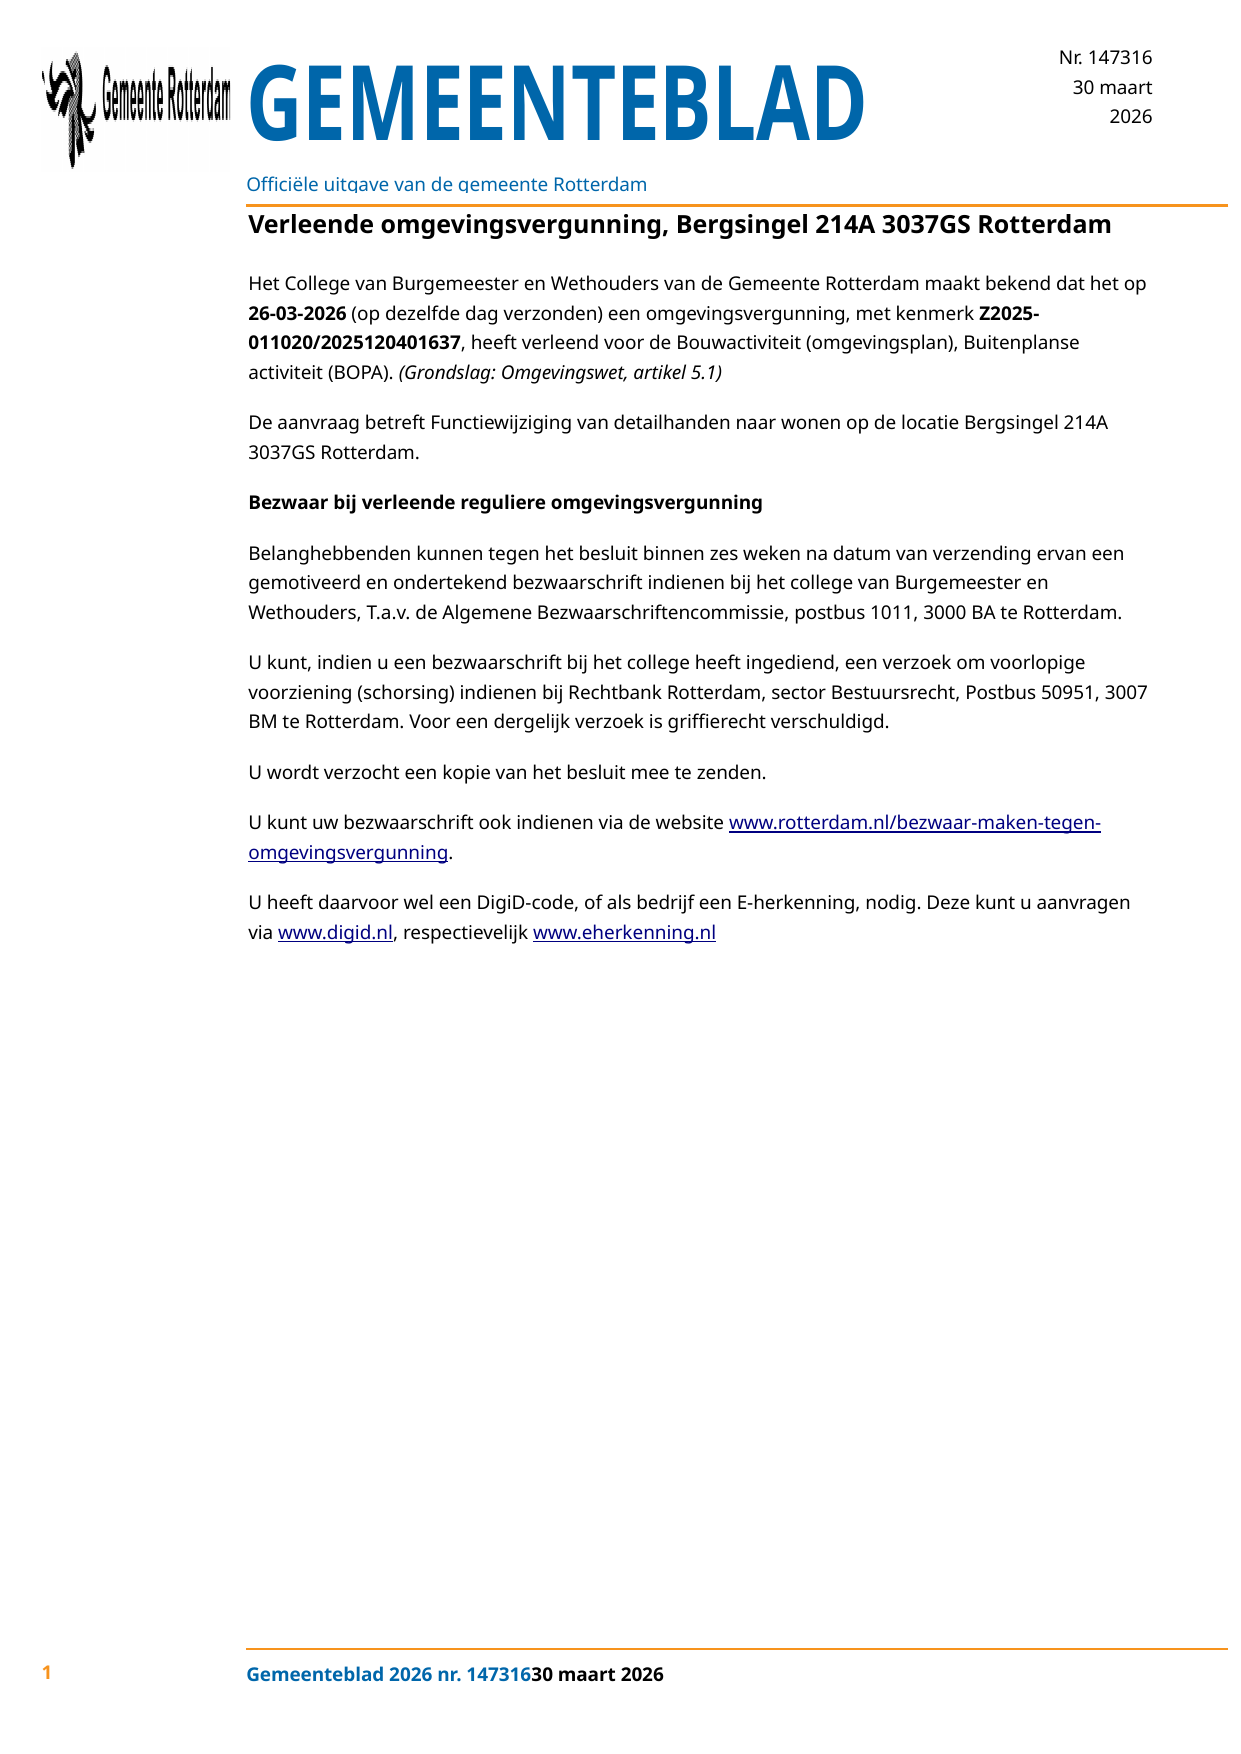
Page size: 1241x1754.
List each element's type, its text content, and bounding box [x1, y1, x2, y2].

text Het College van Burgemeester en Wethouders van de Gemeente Rotterdam maakt bekend dat het op 26-03-2026 (op dezelfde dag verzonden) een omgevingsvergunning, met kenmerk Z2025-011020/2025120401637, heeft verleend voor de Bouwactiviteit (omgevingsplan), Buitenplanse activiteit (BOPA). (Grondslag: Omgevingswet, artikel 5.1) [248, 270, 1152, 385]
text U wordt verzocht een kopie van het besluit mee te zenden. [248, 759, 1152, 785]
text De aanvraag betreft Functiewijziging van detailhanden naar wonen op de locatie Bergsingel 214A 3037GS Rotterdam. [248, 409, 1152, 465]
text U kunt uw bezwaarschrift ook indienen via de website www.rotterdam.nl/bezwaar-maken-tegen-omgevingsvergunning. [248, 809, 1152, 865]
text Bezwaar bij verleende reguliere omgevingsvergunning [248, 489, 1152, 515]
text U heeft daarvoor wel een DigiD-code, of als bedrijf een E-herkenning, nodig. Deze kunt u aanvragen via www.digid.nl, respectievelijk www.eherkenning.nl [248, 889, 1152, 945]
text U kunt, indien u een bezwaarschrift bij het college heeft ingediend, een verzoek om voorlopige voorziening (schorsing) indienen bij Rechtbank Rotterdam, sector Bestuursrecht, Postbus 50951, 3007 BM te Rotterdam. Voor een dergelijk verzoek is griffierecht verschuldigd. [248, 649, 1152, 734]
picture [41, 47, 231, 172]
text Verleende omgevingsvergunning, Bergsingel 214A 3037GS Rotterdam [248, 207, 1152, 241]
text Belanghebbenden kunnen tegen het besluit binnen zes weken na datum van verzending ervan een gemotiveerd en ondertekend bezwaarschrift indienen bij het college van Burgemeester en Wethouders, T.a.v. de Algemene Bezwaarschriftencommissie, postbus 1011, 3000 BA te Rotterdam. [248, 540, 1152, 625]
